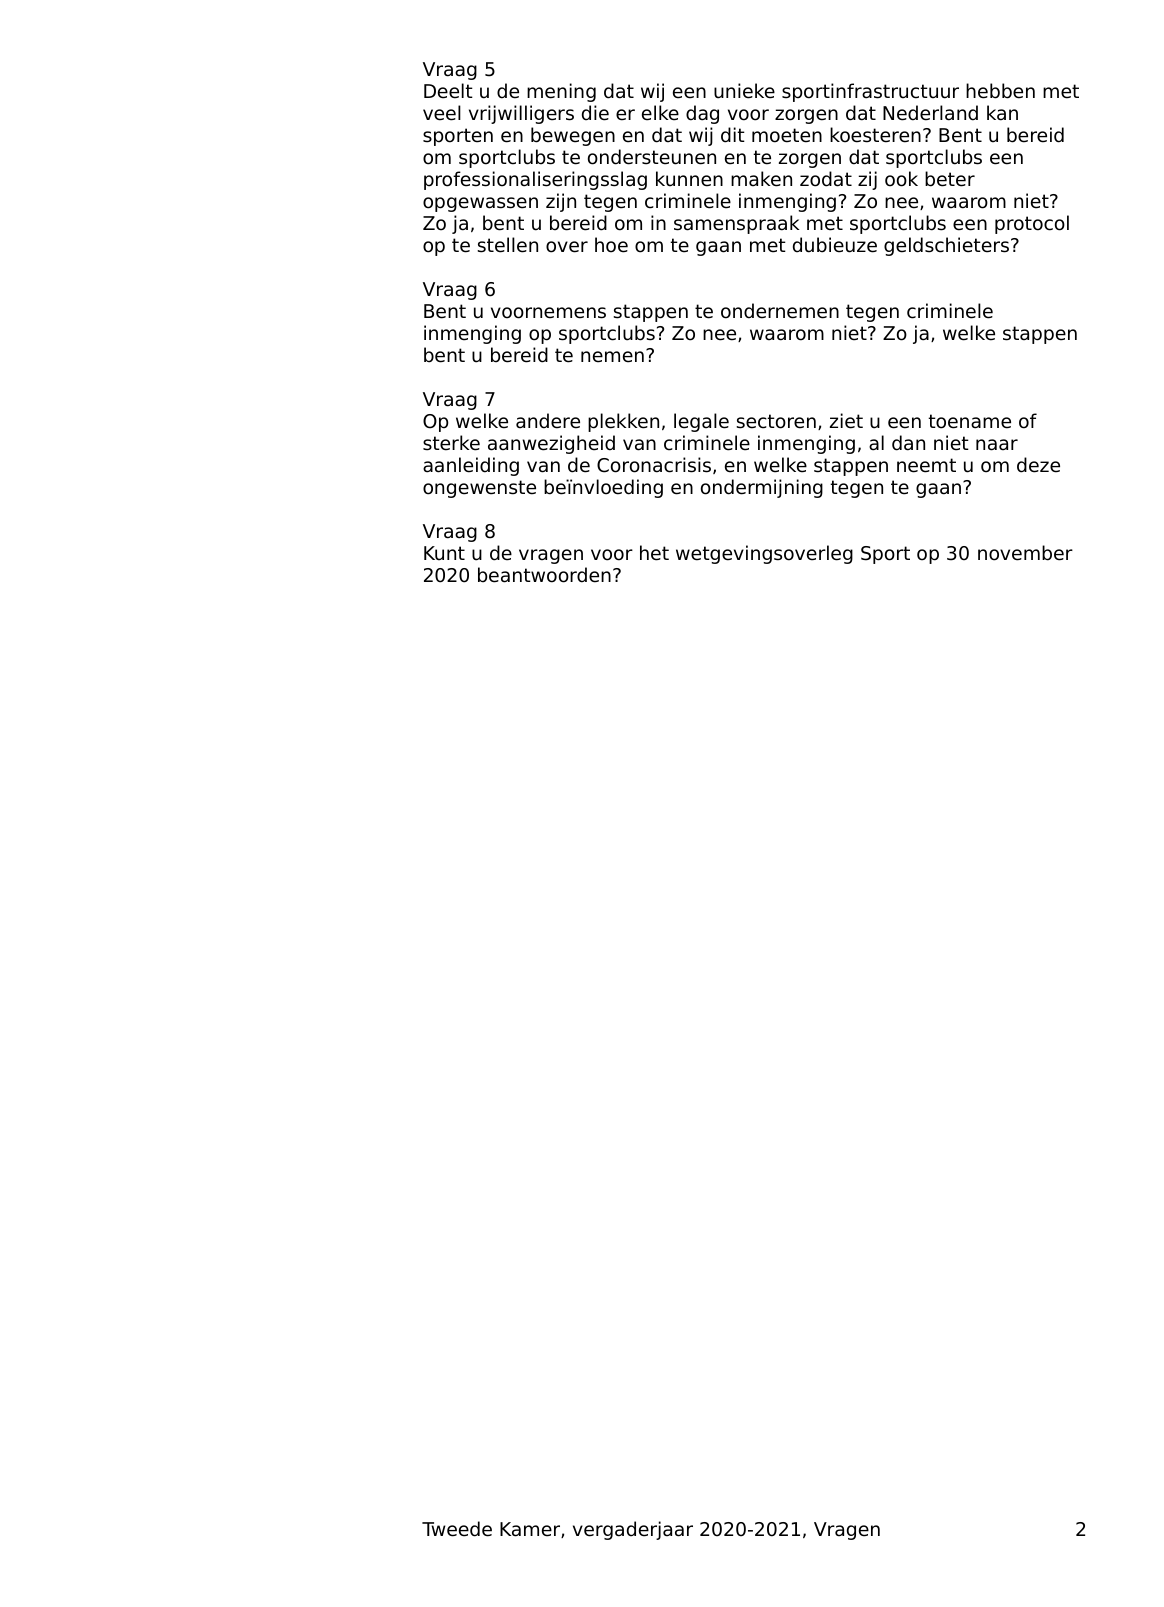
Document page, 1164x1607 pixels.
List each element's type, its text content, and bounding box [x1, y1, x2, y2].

text Vraag 7 [422, 389, 1087, 411]
text Deelt u de mening dat wij een unieke sportinfrastructuur hebben met veel vrijwilligers die er elke dag voor zorgen dat Nederland kan sporten en bewegen en dat wij dit moeten koesteren? Bent u bereid om sportclubs te ondersteunen en te zorgen dat sportclubs een professionaliseringsslag kunnen maken zodat zij ook beter opgewassen zijn tegen criminele inmenging? Zo nee, waarom niet? Zo ja, bent u bereid om in samenspraak met sportclubs een protocol op te stellen over hoe om te gaan met dubieuze geldschieters? [422, 81, 1087, 257]
text Vraag 8 [422, 521, 1087, 543]
text Op welke andere plekken, legale sectoren, ziet u een toename of sterke aanwezigheid van criminele inmenging, al dan niet naar aanleiding van de Coronacrisis, en welke stappen neemt u om deze ongewenste beïnvloeding en ondermijning tegen te gaan? [422, 411, 1087, 499]
text Vraag 5 [422, 59, 1087, 81]
text Bent u voornemens stappen te ondernemen tegen criminele inmenging op sportclubs? Zo nee, waarom niet? Zo ja, welke stappen bent u bereid te nemen? [422, 301, 1087, 367]
text Kunt u de vragen voor het wetgevingsoverleg Sport op 30 november 2020 beantwoorden? [422, 543, 1087, 587]
text Vraag 6 [422, 279, 1087, 301]
